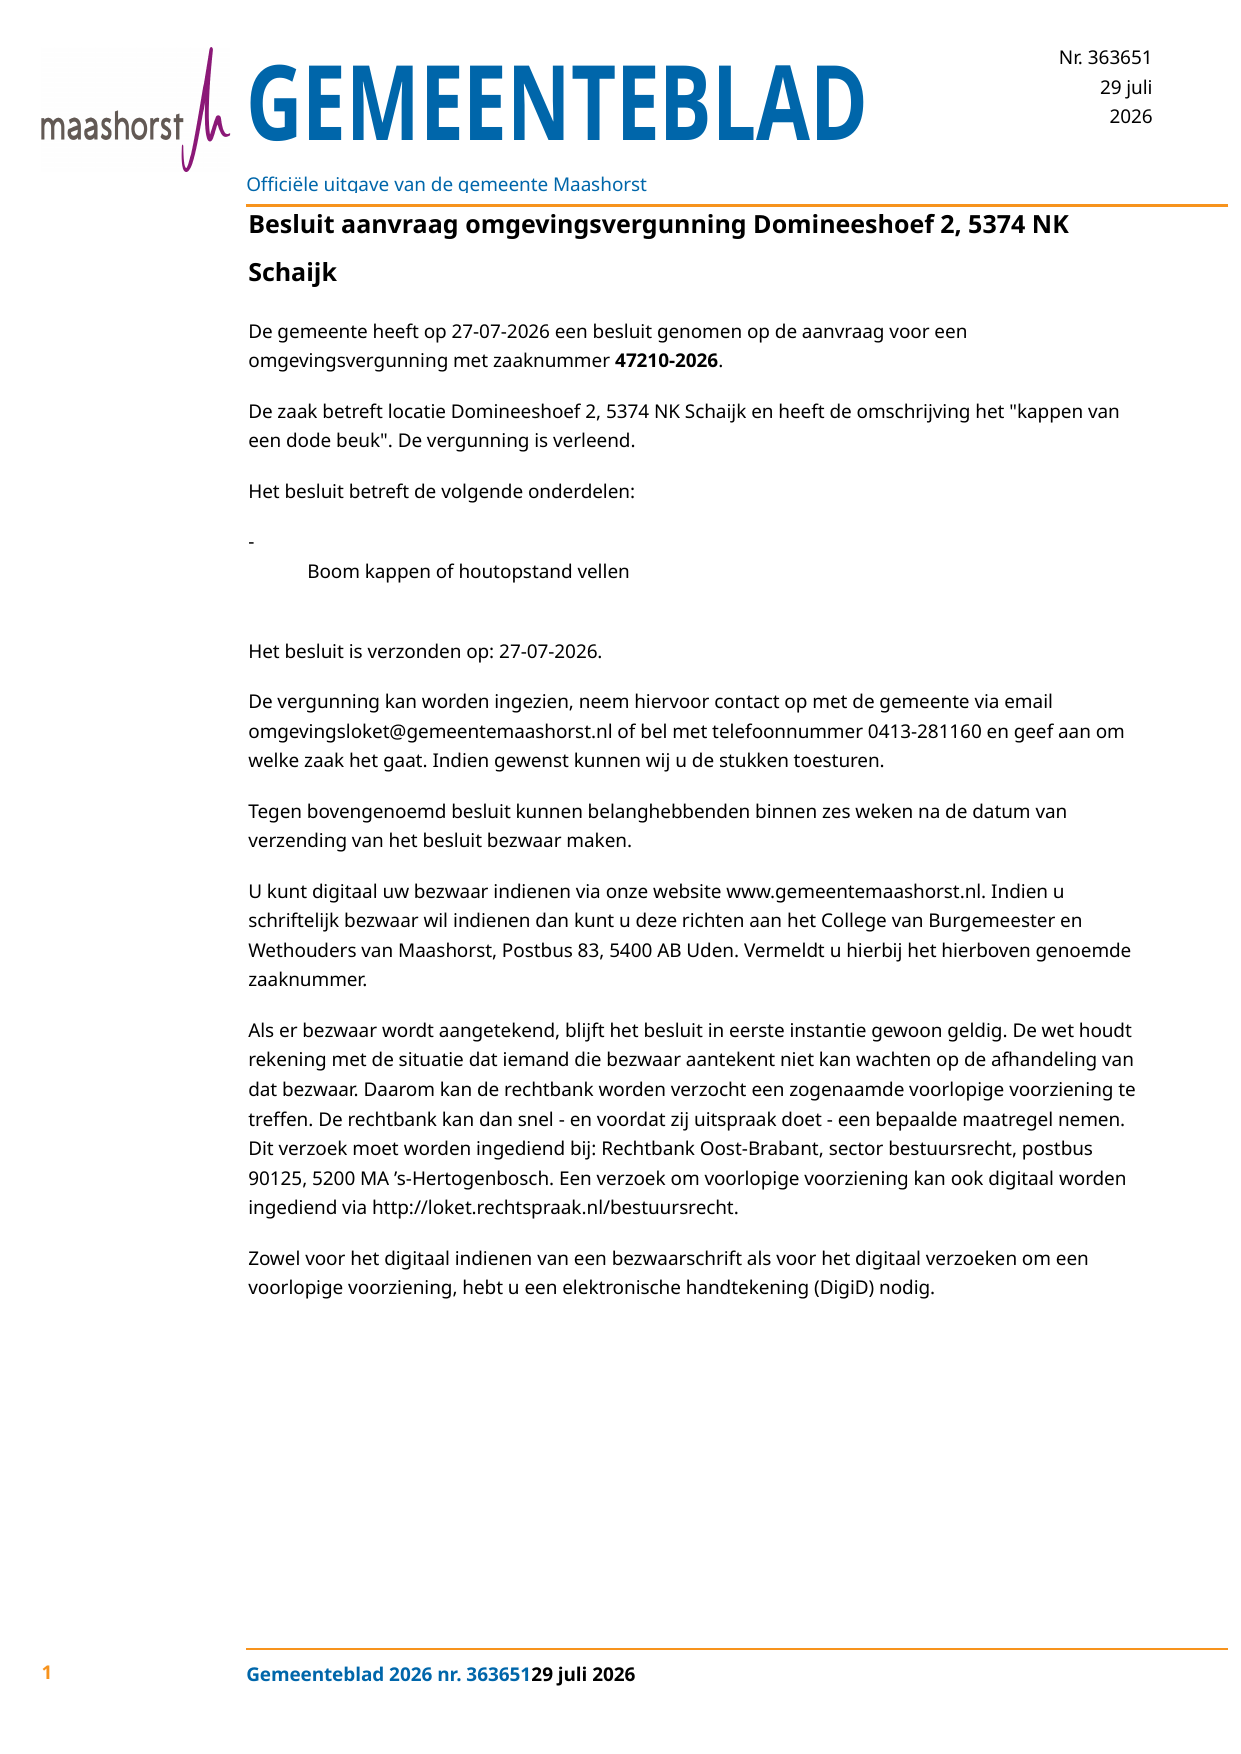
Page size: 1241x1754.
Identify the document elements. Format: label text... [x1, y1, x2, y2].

text U kunt digitaal uw bezwaar indienen via onze website www.gemeentemaashorst.nl. Indien u schriftelijk bezwaar wil indienen dan kunt u deze richten aan het College van Burgemeester en Wethouders van Maashorst, Postbus 83, 5400 AB Uden. Vermeldt u hierbij het hierboven genoemde zaaknummer. [248, 878, 1152, 992]
text De zaak betreft locatie Domineeshoef 2, 5374 NK Schaijk en heeft de omschrijving het "kappen van een dode beuk". De vergunning is verleend. [248, 398, 1152, 453]
text Besluit aanvraag omgevingsvergunning Domineeshoef 2, 5374 NK Schaijk [248, 207, 1152, 288]
text De gemeente heeft op 27-07-2026 een besluit genomen op de aanvraag voor een omgevingsvergunning met zaaknummer 47210-2026. [248, 318, 1152, 373]
text Het besluit is verzonden op: 27-07-2026. [248, 638, 1152, 664]
text Het besluit betreft de volgende onderdelen: [248, 478, 1152, 504]
text Als er bezwaar wordt aangetekend, blijft het besluit in eerste instantie gewoon geldig. De wet houdt rekening met de situatie dat iemand die bezwaar aantekent niet kan wachten op de afhandeling van dat bezwaar. Daarom kan de rechtbank worden verzocht een zogenaamde voorlopige voorziening te treffen. De rechtbank kan dan snel - en voordat zij uitspraak doet - een bepaalde maatregel nemen. Dit verzoek moet worden ingediend bij: Rechtbank Oost-Brabant, sector bestuursrecht, postbus 90125, 5200 MA ’s-Hertogenbosch. Een verzoek om voorlopige voorziening kan ook digitaal worden ingediend via http://loket.rechtspraak.nl/bestuursrecht. [248, 1017, 1152, 1220]
text Tegen bovengenoemd besluit kunnen belanghebbenden binnen zes weken na de datum van verzending van het besluit bezwaar maken. [248, 798, 1152, 853]
picture [41, 47, 231, 172]
list Boom kappen of houtopstand vellen [248, 558, 1152, 584]
text Zowel voor het digitaal indienen van een bezwaarschrift als voor het digitaal verzoeken om een voorlopige voorziening, hebt u een elektronische handtekening (DigiD) nodig. [248, 1245, 1152, 1300]
text De vergunning kan worden ingezien, neem hiervoor contact op met de gemeente via email omgevingsloket@gemeentemaashorst.nl of bel met telefoonnummer 0413-281160 en geef aan om welke zaak het gaat. Indien gewenst kunnen wij u de stukken toesturen. [248, 688, 1152, 773]
